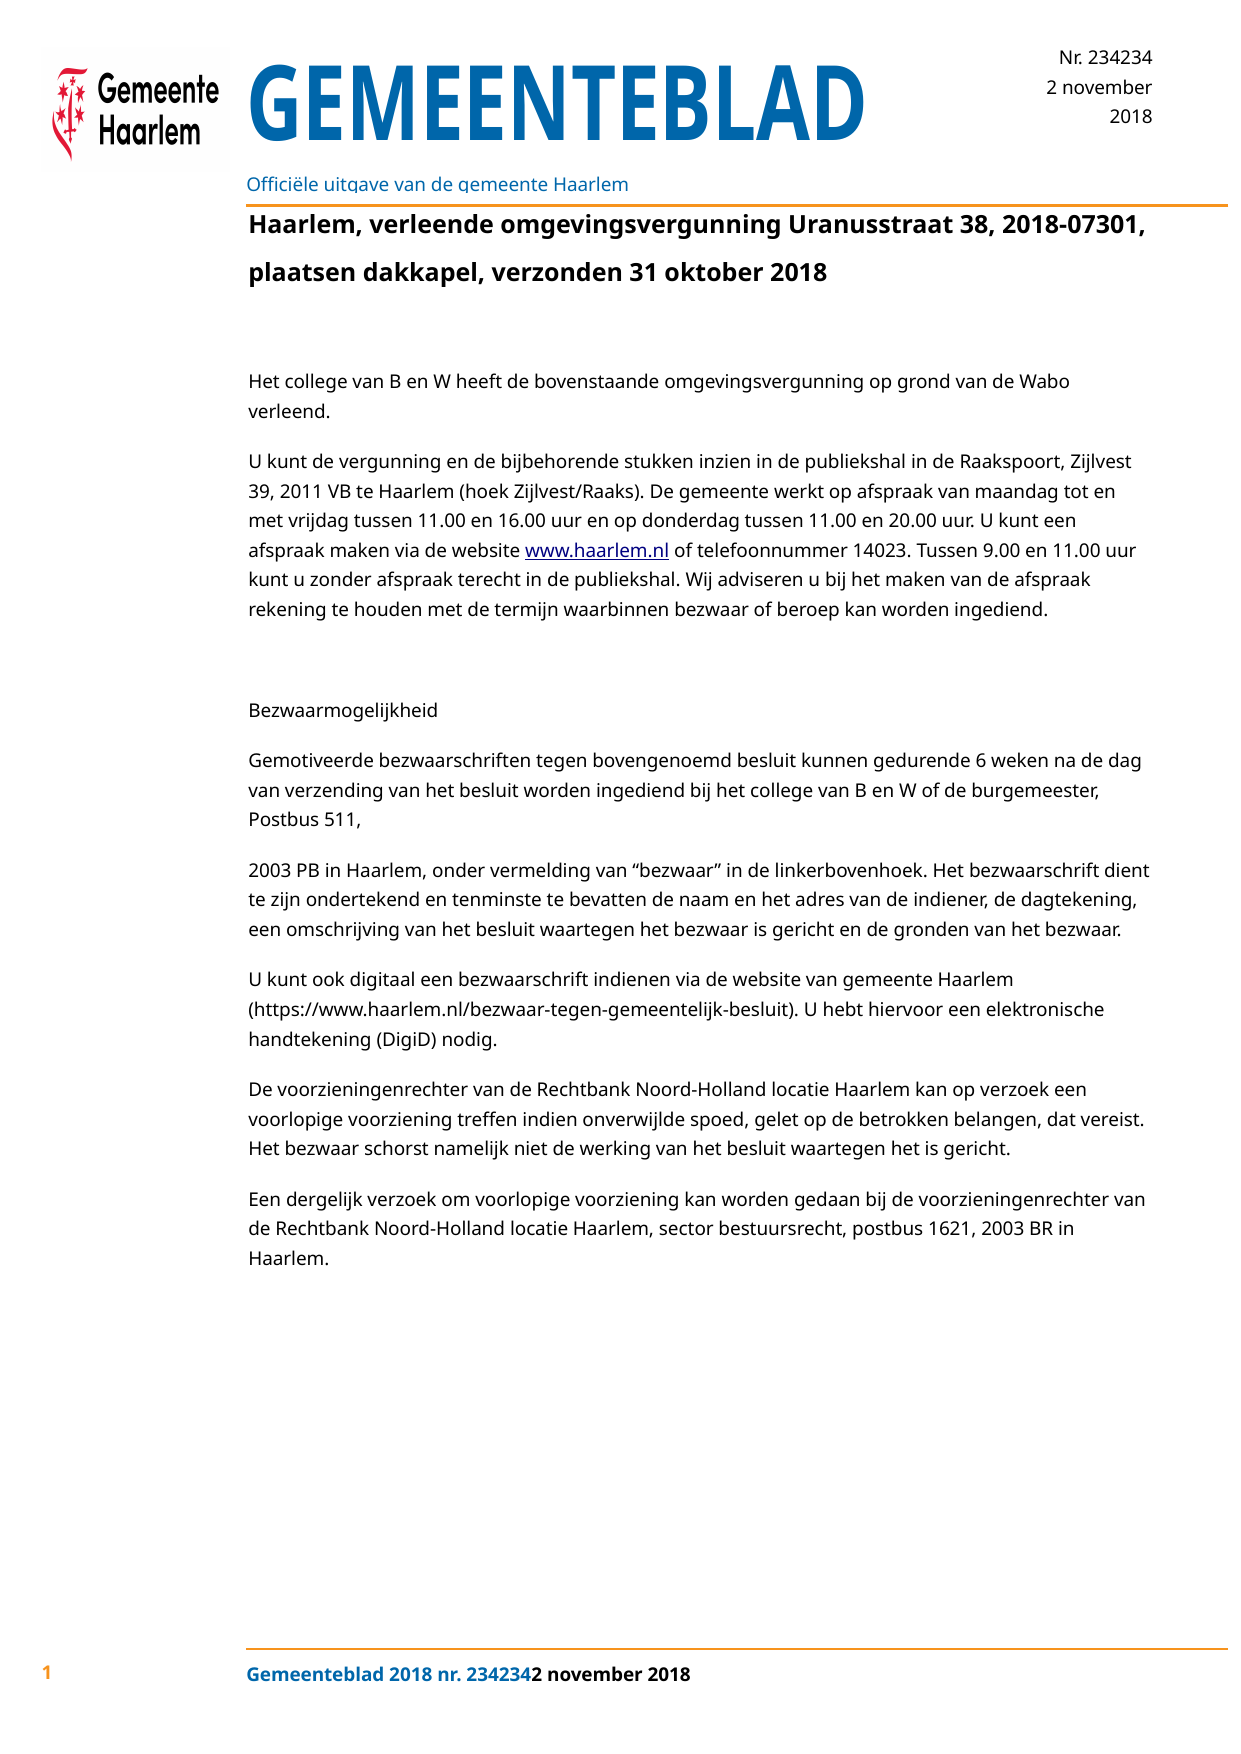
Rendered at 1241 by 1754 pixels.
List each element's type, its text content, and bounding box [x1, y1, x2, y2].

text 2003 PB in Haarlem, onder vermelding van “bezwaar” in de linkerbovenhoek. Het bezwaarschrift dient te zijn ondertekend en tenminste te bevatten de naam en het adres van de indiener, de dagtekening, een omschrijving van het besluit waartegen het bezwaar is gericht en de gronden van het bezwaar. [248, 857, 1152, 942]
picture [41, 47, 231, 172]
text U kunt de vergunning en de bijbehorende stukken inzien in de publiekshal in de Raakspoort, Zijlvest 39, 2011 VB te Haarlem (hoek Zijlvest/Raaks). De gemeente werkt op afspraak van maandag tot en met vrijdag tussen 11.00 en 16.00 uur en op donderdag tussen 11.00 en 20.00 uur. U kunt een afspraak maken via de website www.haarlem.nl of telefoonnummer 14023. Tussen 9.00 en 11.00 uur kunt u zonder afspraak terecht in de publiekshal. Wij adviseren u bij het maken van de afspraak rekening te houden met de termijn waarbinnen bezwaar of beroep kan worden ingediend. [248, 448, 1152, 622]
text Haarlem, verleende omgevingsvergunning Uranusstraat 38, 2018-07301, plaatsen dakkapel, verzonden 31 oktober 2018 [248, 207, 1152, 288]
text Het college van B en W heeft de bovenstaande omgevingsvergunning op grond van de Wabo verleend. [248, 368, 1152, 424]
text Een dergelijk verzoek om voorlopige voorziening kan worden gedaan bij de voorzieningenrechter van de Rechtbank Noord-Holland locatie Haarlem, sector bestuursrecht, postbus 1621, 2003 BR in Haarlem. [248, 1186, 1152, 1271]
text Gemotiveerde bezwaarschriften tegen bovengenoemd besluit kunnen gedurende 6 weken na de dag van verzending van het besluit worden ingediend bij het college van B en W of de burgemeester, Postbus 511, [248, 747, 1152, 832]
text Bezwaarmogelijkheid [248, 697, 1152, 723]
text De voorzieningenrechter van de Rechtbank Noord-Holland locatie Haarlem kan op verzoek een voorlopige voorziening treffen indien onverwijlde spoed, gelet op de betrokken belangen, dat vereist. Het bezwaar schorst namelijk niet de werking van het besluit waartegen het is gericht. [248, 1076, 1152, 1161]
text U kunt ook digitaal een bezwaarschrift indienen via de website van gemeente Haarlem (https://www.haarlem.nl/bezwaar-tegen-gemeentelijk-besluit). U hebt hiervoor een elektronische handtekening (DigiD) nodig. [248, 967, 1152, 1052]
